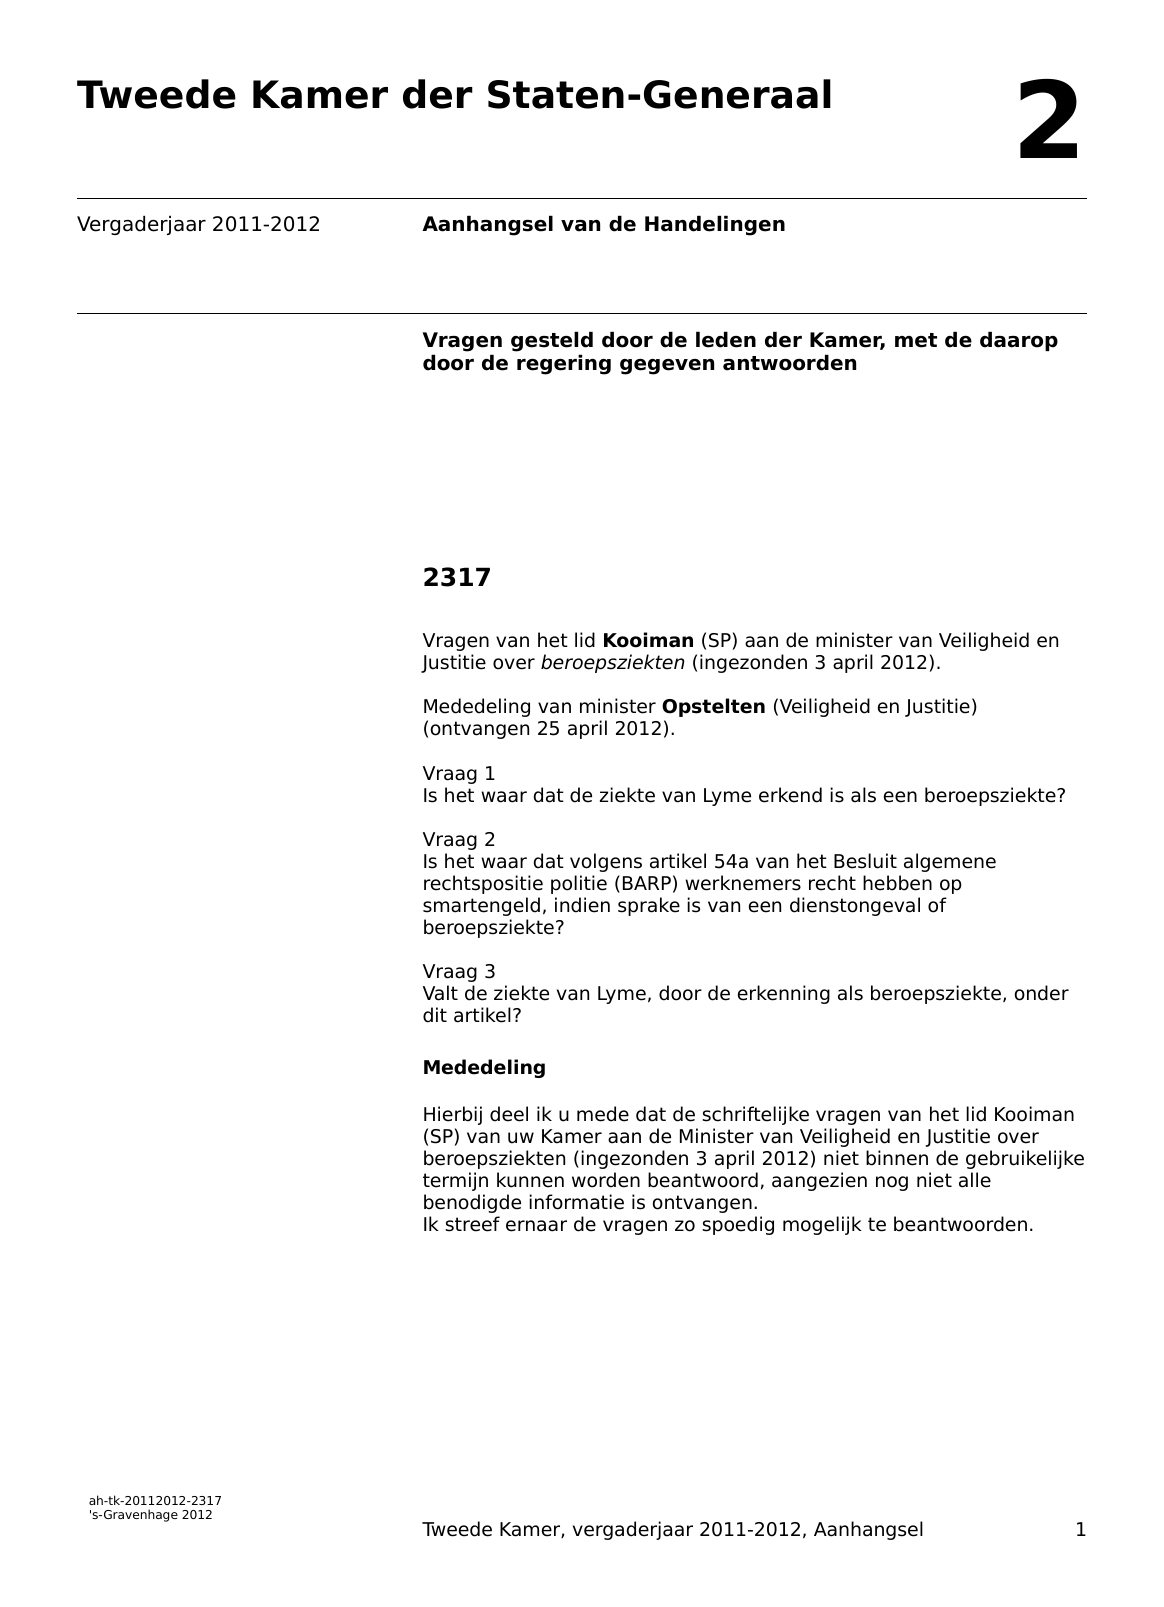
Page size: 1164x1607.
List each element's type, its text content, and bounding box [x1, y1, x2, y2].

subtitle Mededeling [422, 1057, 1087, 1079]
table_header 2 [886, 59, 1087, 198]
text ah-tk-20112012-2317 [88, 1494, 323, 1508]
text Hierbij deel ik u mede dat de schriftelijke vragen van het lid Kooiman (SP) van uw Kamer aan de Minister van Veiligheid en Justitie over beroepsziekten (ingezonden 3 april 2012) niet binnen de gebruikelijke termijn kunnen worden beantwoord, aangezien nog niet alle benodigde informatie is ontvangen. [422, 1104, 1087, 1213]
table_cell Aanhangsel van de Handelingen [422, 199, 1087, 313]
text Vragen van het lid Kooiman (SP) aan de minister van Veiligheid en Justitie over beroepsziekten (ingezonden 3 april 2012). [422, 630, 1087, 674]
text Ik streef ernaar de vragen zo spoedig mogelijk te beantwoorden. [422, 1213, 1087, 1236]
text 2317 [422, 563, 1087, 592]
table_cell [77, 314, 422, 375]
text 's-Gravenhage 2012 [88, 1508, 323, 1522]
text Vraag 2 [422, 829, 1087, 851]
table_header Tweede Kamer der Staten-Generaal [77, 59, 886, 198]
text Is het waar dat de ziekte van Lyme erkend is als een beroepsziekte? [422, 784, 1087, 806]
text Vraag 3 [422, 961, 1087, 983]
table_cell Vragen gesteld door de leden der Kamer, met de daarop door de regering gegeven antwoorden [422, 314, 1087, 375]
text Vraag 1 [422, 762, 1087, 784]
text Is het waar dat volgens artikel 54a van het Besluit algemene rechtspositie politie (BARP) werknemers recht hebben op smartengeld, indien sprake is van een dienstongeval of beroepsziekte? [422, 851, 1087, 938]
text Mededeling van minister Opstelten (Veiligheid en Justitie) (ontvangen 25 april 2012). [422, 696, 1087, 740]
table_cell Vergaderjaar 2011-2012 [77, 199, 422, 313]
text Valt de ziekte van Lyme, door de erkenning als beroepsziekte, onder dit artikel? [422, 983, 1087, 1027]
